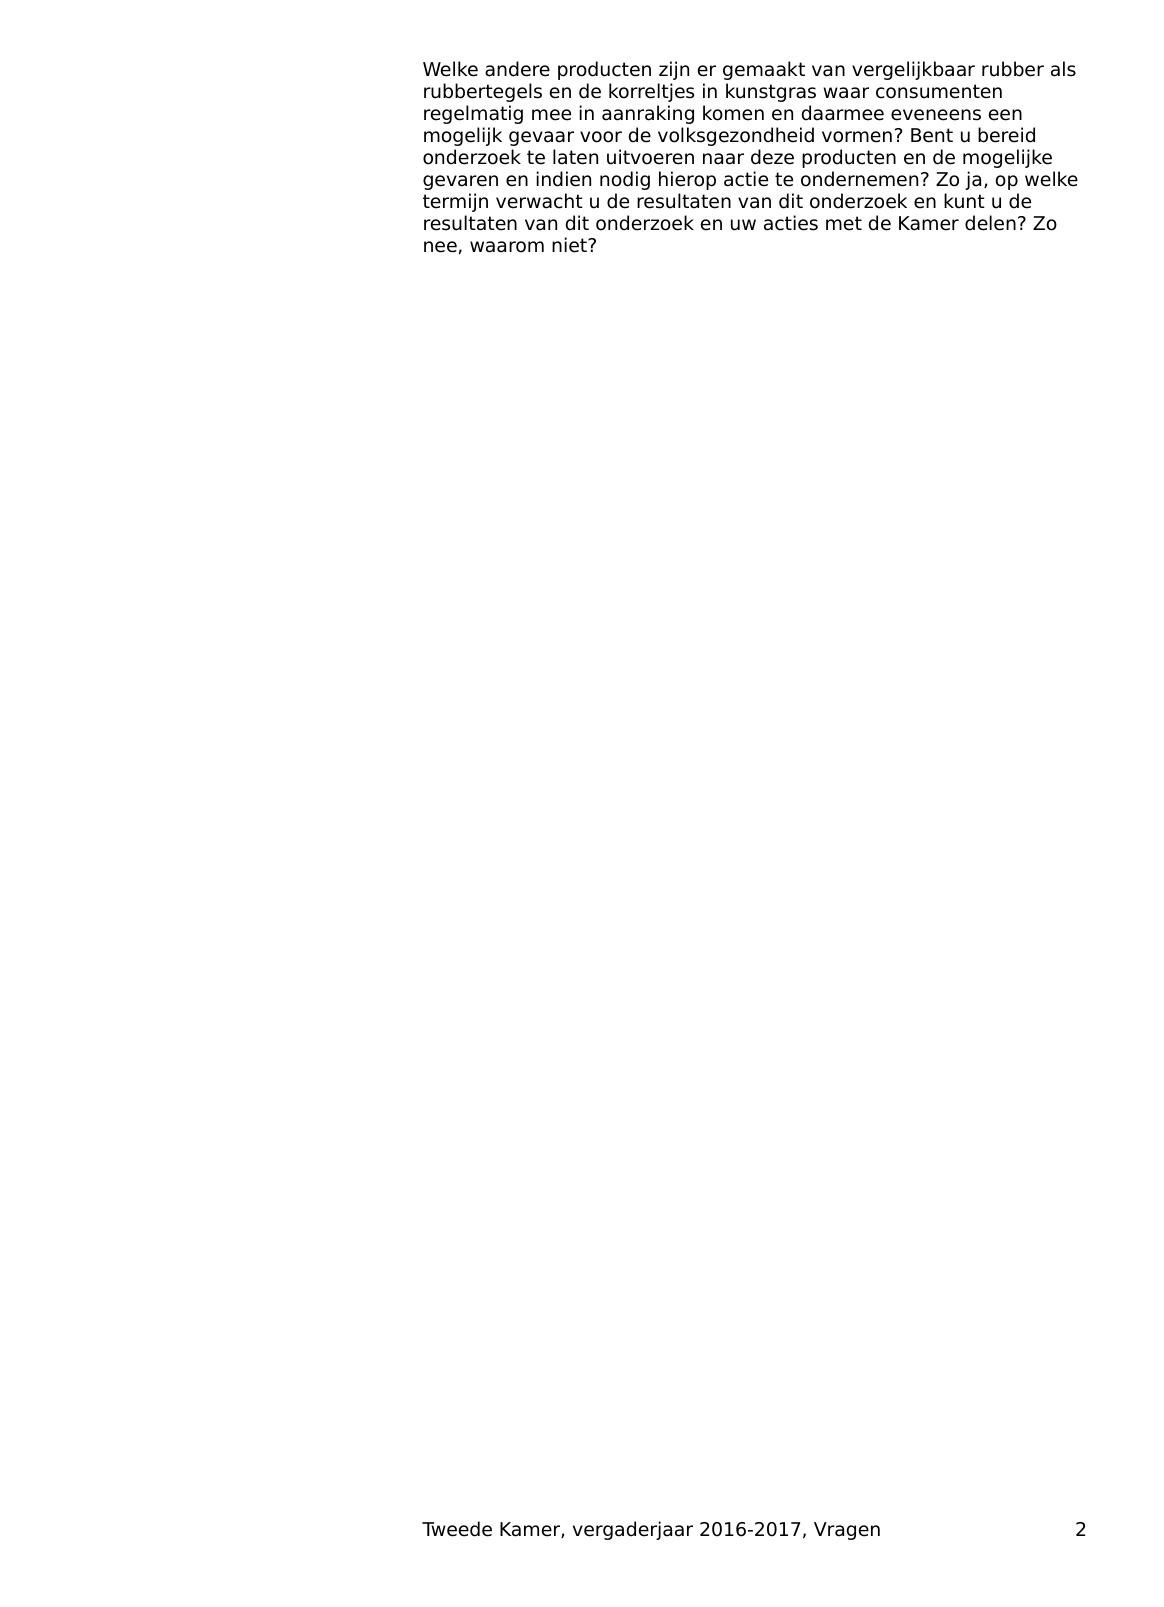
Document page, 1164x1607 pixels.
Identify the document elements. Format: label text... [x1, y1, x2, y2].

text Welke andere producten zijn er gemaakt van vergelijkbaar rubber als rubbertegels en de korreltjes in kunstgras waar consumenten regelmatig mee in aanraking komen en daarmee eveneens een mogelijk gevaar voor de volksgezondheid vormen? Bent u bereid onderzoek te laten uitvoeren naar deze producten en de mogelijke gevaren en indien nodig hierop actie te ondernemen? Zo ja, op welke termijn verwacht u de resultaten van dit onderzoek en kunt u de resultaten van dit onderzoek en uw acties met de Kamer delen? Zo nee, waarom niet? [422, 59, 1087, 257]
